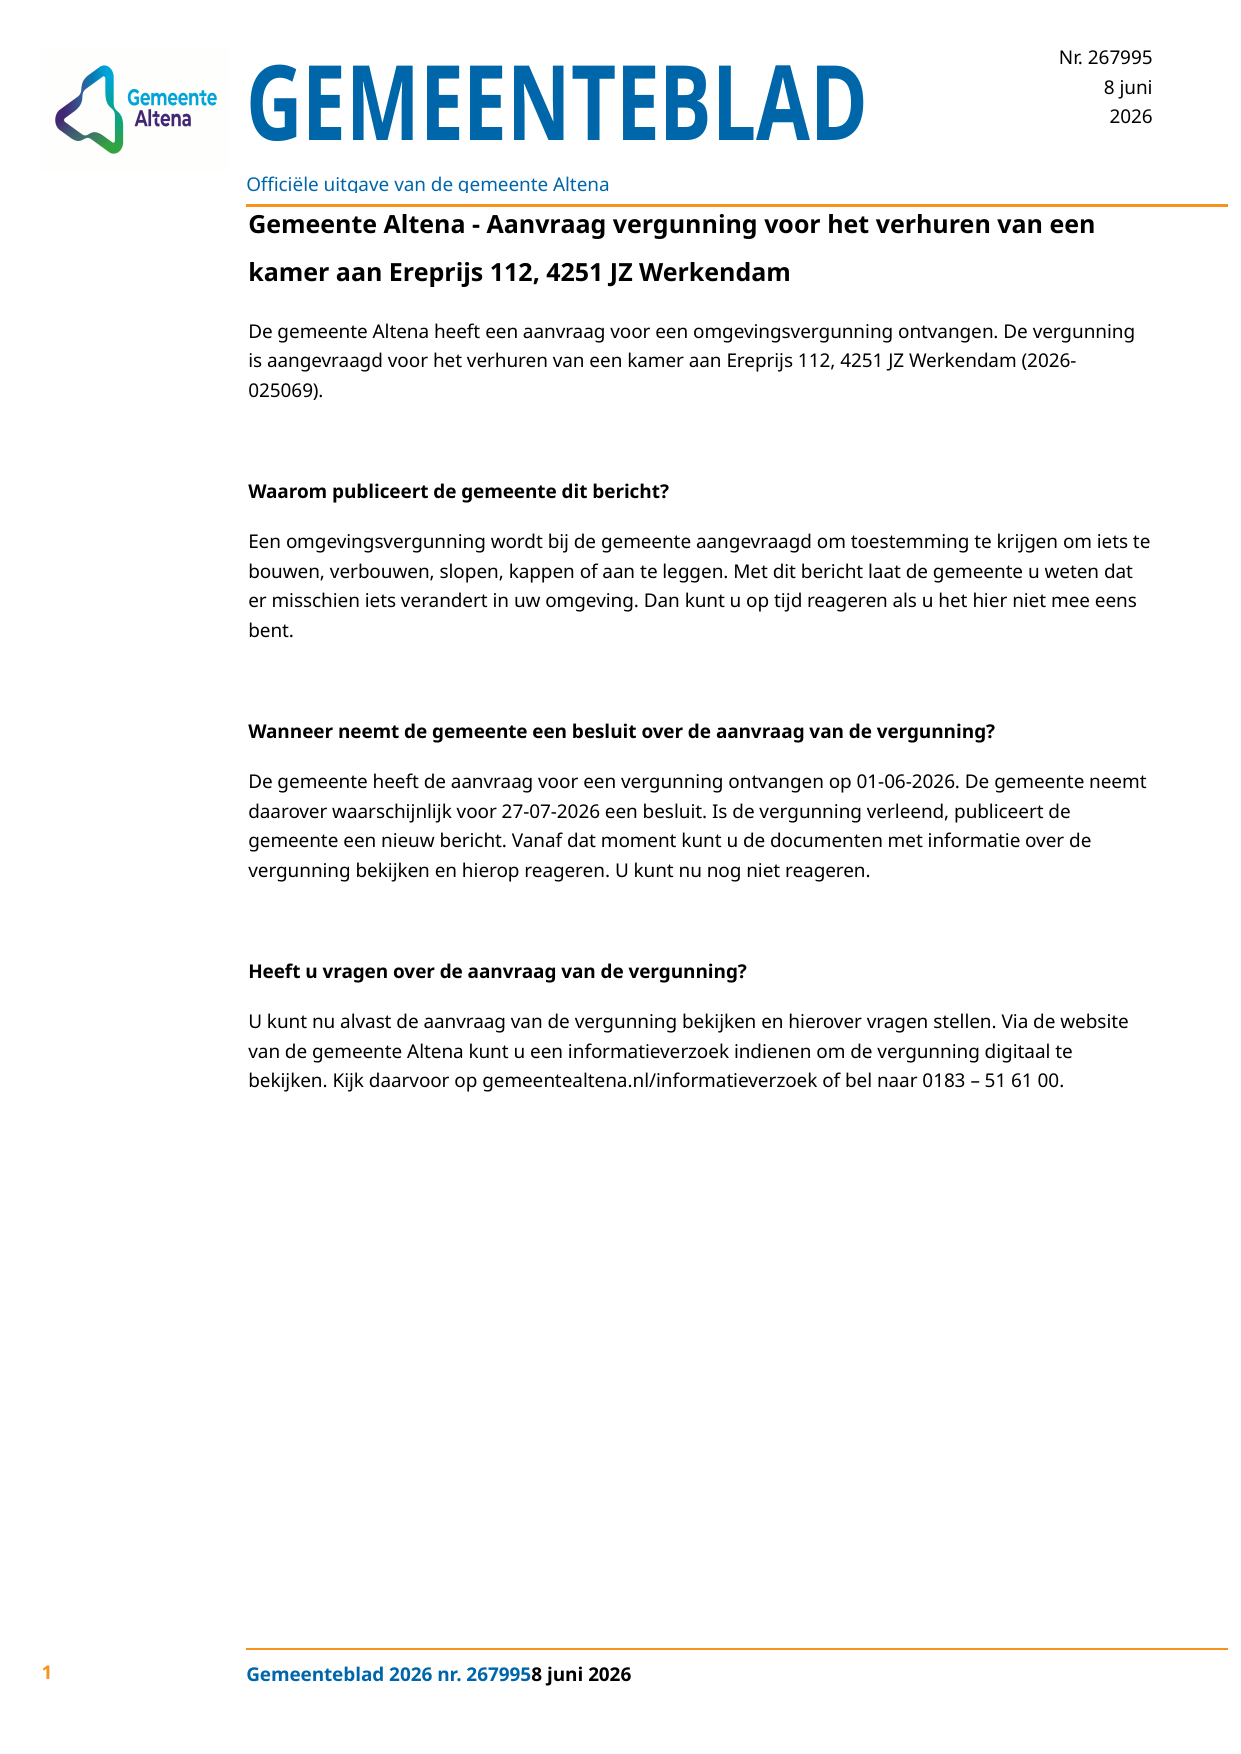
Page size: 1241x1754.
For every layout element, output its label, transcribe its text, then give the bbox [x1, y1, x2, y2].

text U kunt nu alvast de aanvraag van de vergunning bekijken en hierover vragen stellen. Via de website van de gemeente Altena kunt u een informatieverzoek indienen om de vergunning digitaal te bekijken. Kijk daarvoor op gemeentealtena.nl/informatieverzoek of bel naar 0183 – 51 61 00. [248, 1008, 1152, 1093]
text Gemeente Altena - Aanvraag vergunning voor het verhuren van een kamer aan Ereprijs 112, 4251 JZ Werkendam [248, 207, 1152, 288]
text Heeft u vragen over de aanvraag van de vergunning? [248, 958, 1152, 984]
text Een omgevingsvergunning wordt bij de gemeente aangevraagd om toestemming te krijgen om iets te bouwen, verbouwen, slopen, kappen of aan te leggen. Met dit bericht laat de gemeente u weten dat er misschien iets verandert in uw omgeving. Dan kunt u op tijd reageren als u het hier niet mee eens bent. [248, 528, 1152, 643]
picture [41, 47, 231, 172]
text Waarom publiceert de gemeente dit bericht? [248, 478, 1152, 504]
text De gemeente Altena heeft een aanvraag voor een omgevingsvergunning ontvangen. De vergunning is aangevraagd voor het verhuren van een kamer aan Ereprijs 112, 4251 JZ Werkendam (2026-025069). [248, 318, 1152, 403]
text Wanneer neemt de gemeente een besluit over de aanvraag van de vergunning? [248, 718, 1152, 744]
text De gemeente heeft de aanvraag voor een vergunning ontvangen op 01-06-2026. De gemeente neemt daarover waarschijnlijk voor 27-07-2026 een besluit. Is de vergunning verleend, publiceert de gemeente een nieuw bericht. Vanaf dat moment kunt u de documenten met informatie over de vergunning bekijken en hierop reageren. U kunt nu nog niet reageren. [248, 768, 1152, 883]
